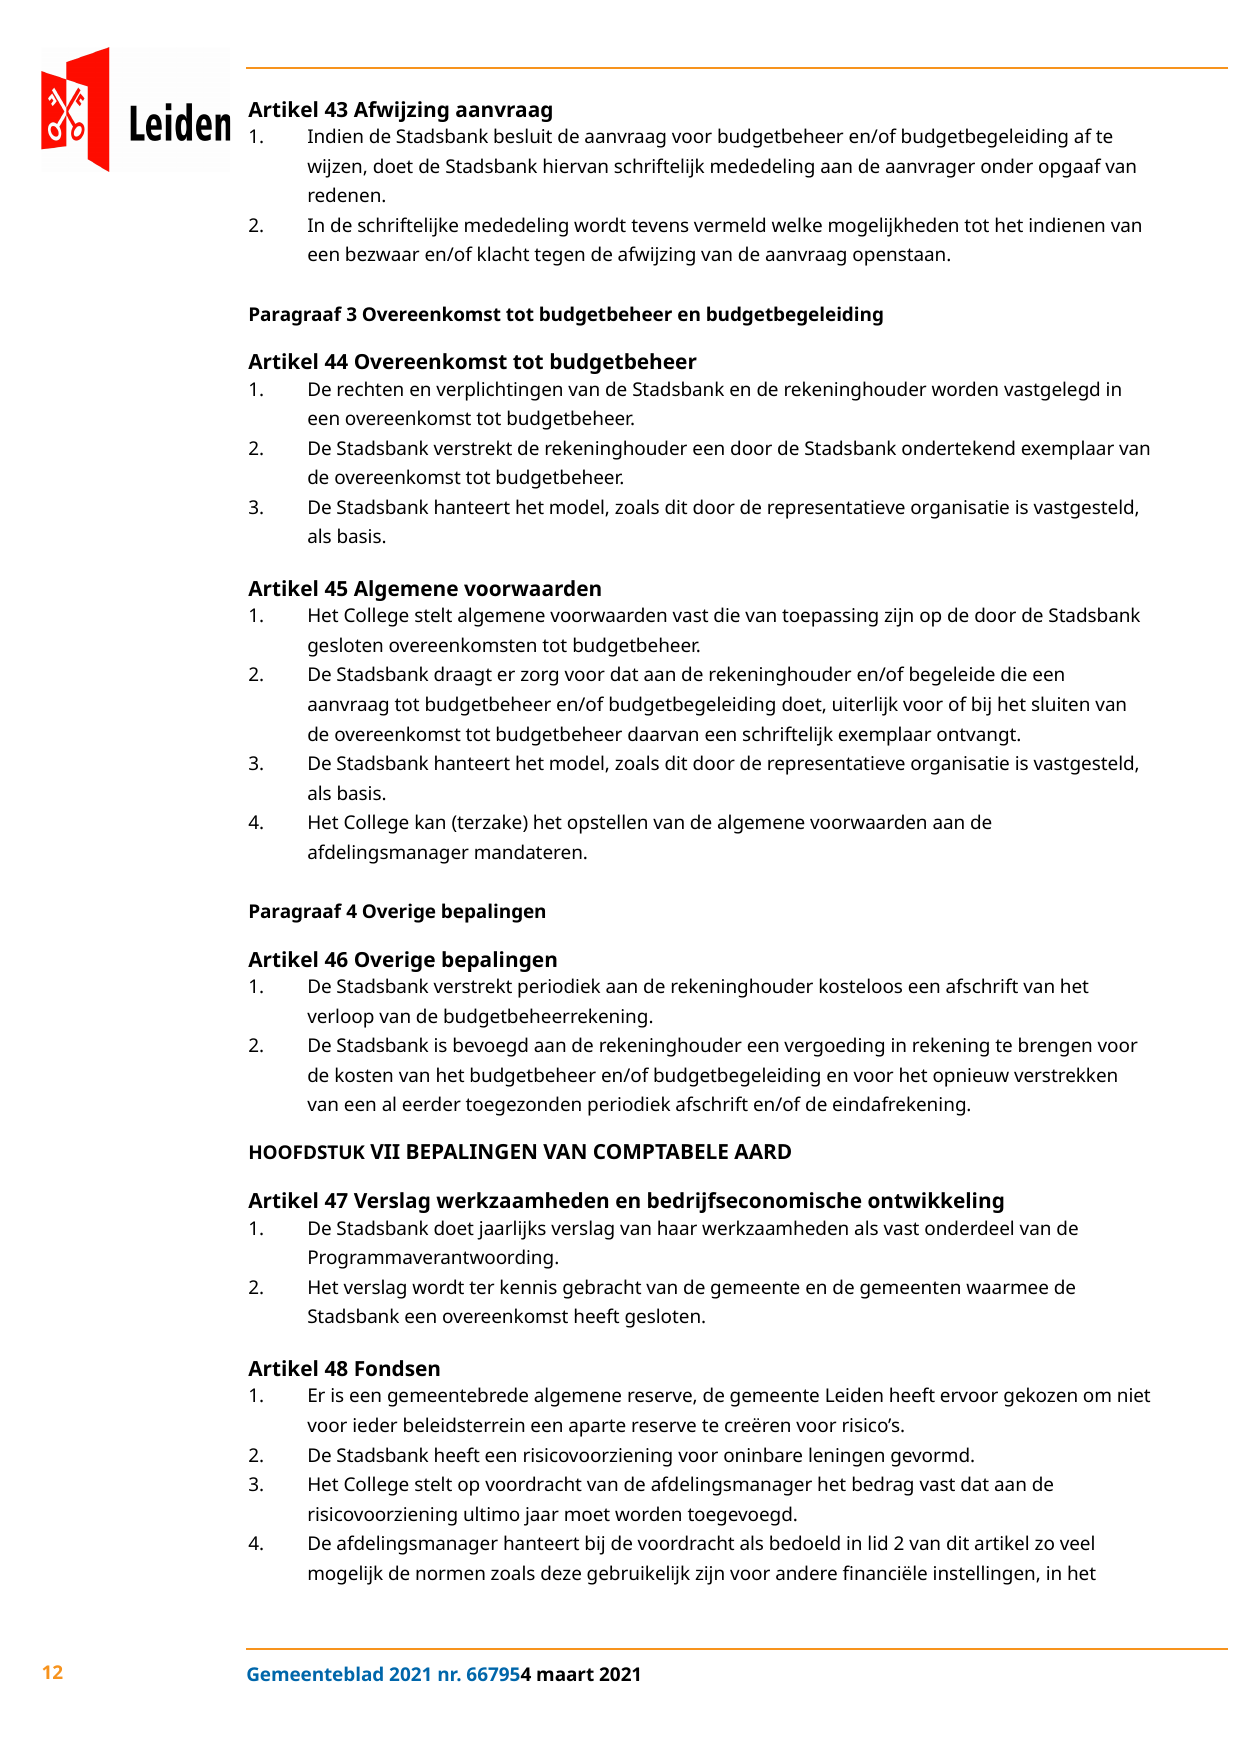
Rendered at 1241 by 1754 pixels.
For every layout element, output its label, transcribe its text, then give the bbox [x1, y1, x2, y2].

list De Stadsbank is bevoegd aan de rekeninghouder een vergoeding in rekening te brengen voor de kosten van het budgetbeheer en/of budgetbegeleiding en voor het opnieuw verstrekken van een al eerder toegezonden periodiek afschrift en/of de eindafrekening. [248, 1032, 1152, 1117]
list De afdelingsmanager hanteert bij de voordracht als bedoeld in lid 2 van dit artikel zo veel mogelijk de normen zoals deze gebruikelijk zijn voor andere financiële instellingen, in het [248, 1531, 1152, 1586]
text Artikel 45 Algemene voorwaarden [248, 574, 1152, 602]
list De Stadsbank hanteert het model, zoals dit door de representatieve organisatie is vastgesteld, als basis. [248, 750, 1152, 806]
list De Stadsbank verstrekt de rekeninghouder een door de Stadsbank ondertekend exemplaar van de overeenkomst tot budgetbeheer. [248, 435, 1152, 490]
list In de schriftelijke mededeling wordt tevens vermeld welke mogelijkheden tot het indienen van een bezwaar en/of klacht tegen de afwijzing van de aanvraag openstaan. [248, 212, 1152, 267]
text Paragraaf 4 Overige bepalingen [248, 898, 1152, 924]
list De rechten en verplichtingen van de Stadsbank en de rekeninghouder worden vastgelegd in een overeenkomst tot budgetbeheer. [248, 376, 1152, 431]
text Artikel 46 Overige bepalingen [248, 945, 1152, 973]
picture [41, 47, 231, 172]
list De Stadsbank heeft een risicovoorziening voor oninbare leningen gevormd. [248, 1442, 1152, 1467]
text Paragraaf 3 Overeenkomst tot budgetbeheer en budgetbegeleiding [248, 301, 1152, 326]
text HOOFDSTUK VII BEPALINGEN VAN COMPTABELE AARD [248, 1137, 1152, 1166]
text Artikel 47 Verslag werkzaamheden en bedrijfseconomische ontwikkeling [248, 1187, 1152, 1215]
list De Stadsbank verstrekt periodiek aan de rekeninghouder kosteloos een afschrift van het verloop van de budgetbeheerrekening. [248, 973, 1152, 1029]
list De Stadsbank doet jaarlijks verslag van haar werkzaamheden als vast onderdeel van de Programmaverantwoording. [248, 1215, 1152, 1270]
list Het College stelt op voordracht van de afdelingsmanager het bedrag vast dat aan de risicovoorziening ultimo jaar moet worden toegevoegd. [248, 1471, 1152, 1527]
list Het College kan (terzake) het opstellen van de algemene voorwaarden aan de afdelingsmanager mandateren. [248, 809, 1152, 865]
text Artikel 43 Afwijzing aanvraag [248, 95, 1152, 123]
text Artikel 48 Fondsen [248, 1354, 1152, 1383]
list De Stadsbank hanteert het model, zoals dit door de representatieve organisatie is vastgesteld, als basis. [248, 494, 1152, 549]
list Het verslag wordt ter kennis gebracht van de gemeente en de gemeenten waarmee de Stadsbank een overeenkomst heeft gesloten. [248, 1274, 1152, 1329]
list De Stadsbank draagt er zorg voor dat aan de rekeninghouder en/of begeleide die een aanvraag tot budgetbeheer en/of budgetbegeleiding doet, uiterlijk voor of bij het sluiten van de overeenkomst tot budgetbeheer daarvan een schriftelijk exemplaar ontvangt. [248, 662, 1152, 747]
list Het College stelt algemene voorwaarden vast die van toepassing zijn op de door de Stadsbank gesloten overeenkomsten tot budgetbeheer. [248, 602, 1152, 658]
text Artikel 44 Overeenkomst tot budgetbeheer [248, 347, 1152, 376]
list Indien de Stadsbank besluit de aanvraag voor budgetbeheer en/of budgetbegeleiding af te wijzen, doet de Stadsbank hiervan schriftelijk mededeling aan de aanvrager onder opgaaf van redenen. [248, 123, 1152, 208]
list Er is een gemeentebrede algemene reserve, de gemeente Leiden heeft ervoor gekozen om niet voor ieder beleidsterrein een aparte reserve te creëren voor risico’s. [248, 1383, 1152, 1438]
